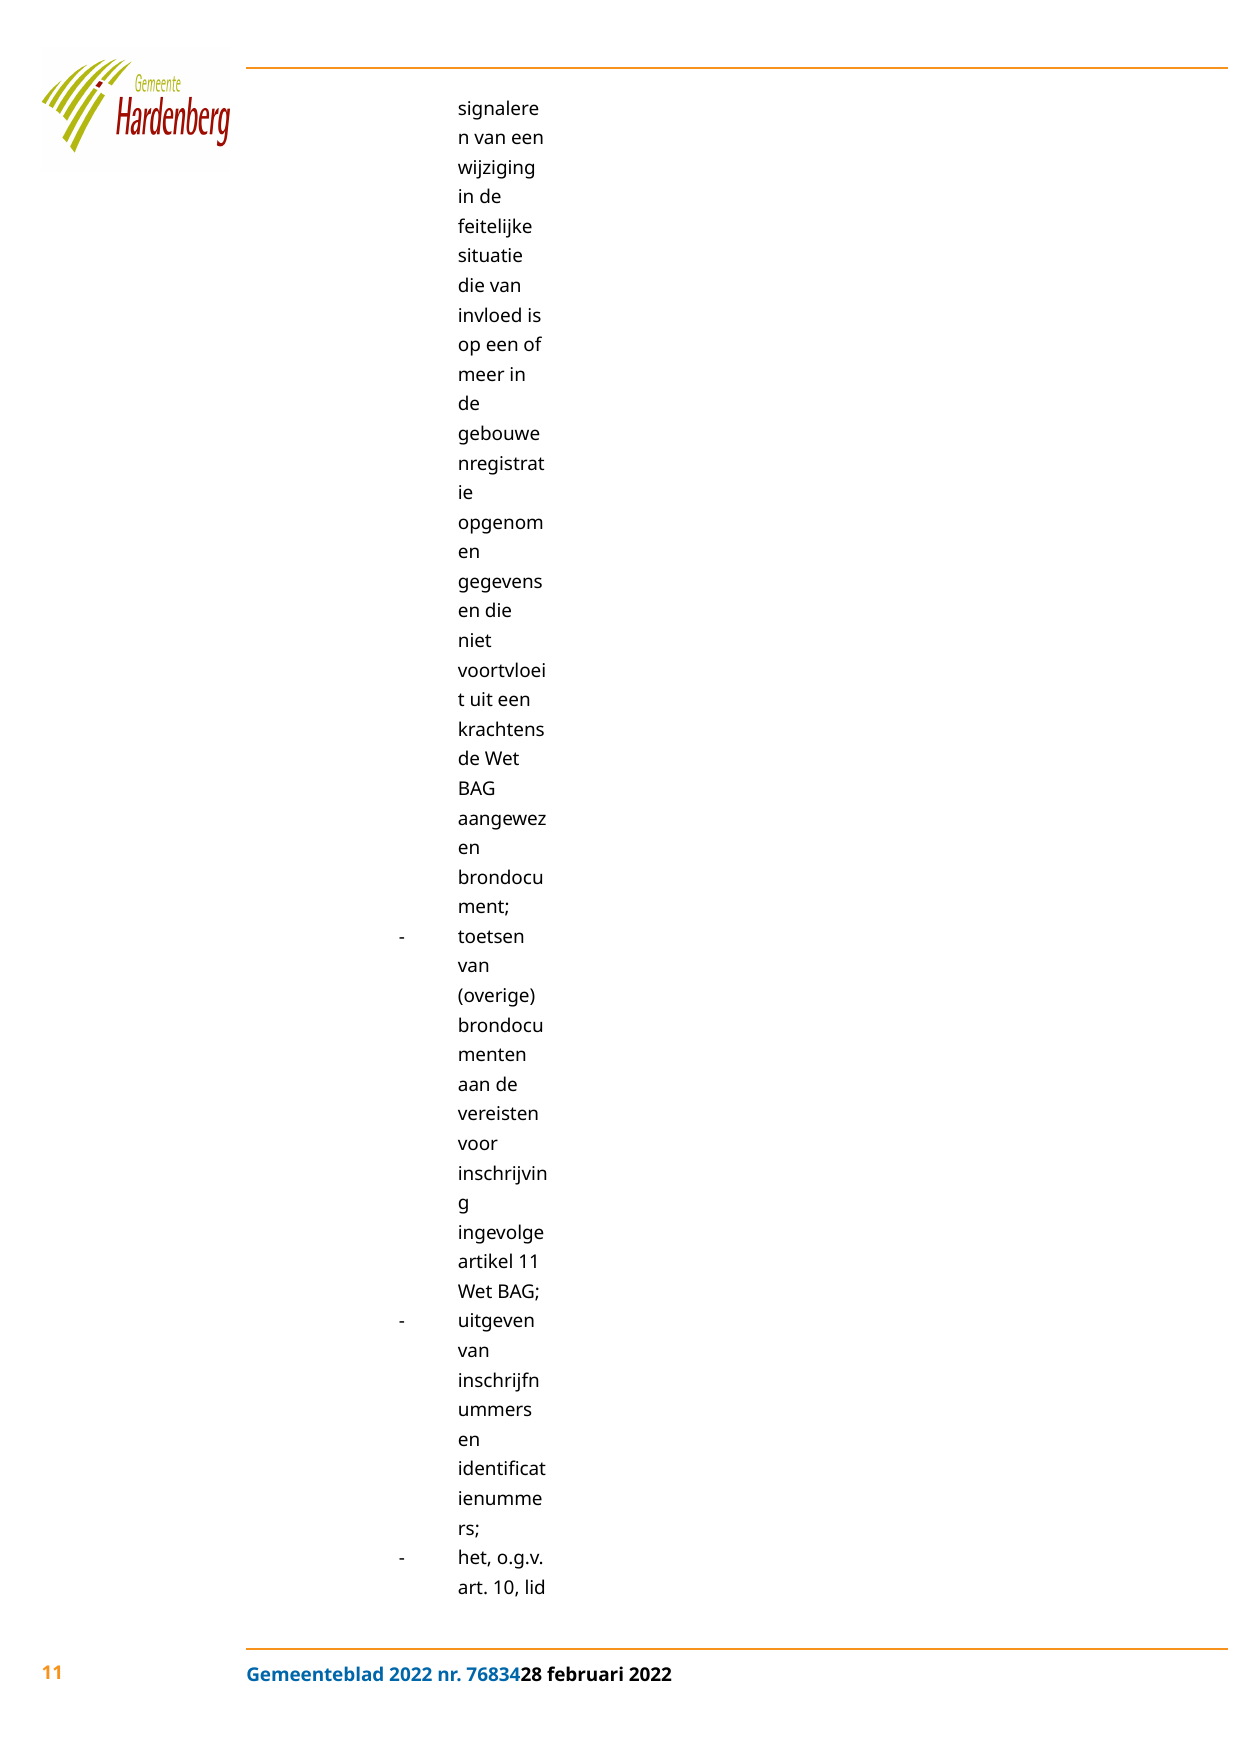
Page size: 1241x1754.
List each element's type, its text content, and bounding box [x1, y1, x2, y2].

table_cell [850, 95, 1001, 1600]
table_cell [549, 95, 700, 1600]
table_cell [248, 95, 398, 1600]
table_cell signaleren van een wijziging in de feitelijke situatie die van invloed is op een of meer in de gebouwenregistratie opgenomen gegevens en die niet voortvloeit uit een krachtens de Wet BAG aangewezen brondocument; toetsen van (overige) brondocumenten aan de vereisten voor inschrijving ingevolge artikel 11 Wet BAG; uitgeven van inschrijfnummers en identificatienummers; het, o.g.v. art. 10, lid [399, 95, 549, 1600]
table_cell [1001, 95, 1152, 1600]
table_cell [700, 95, 850, 1600]
picture [41, 47, 231, 172]
